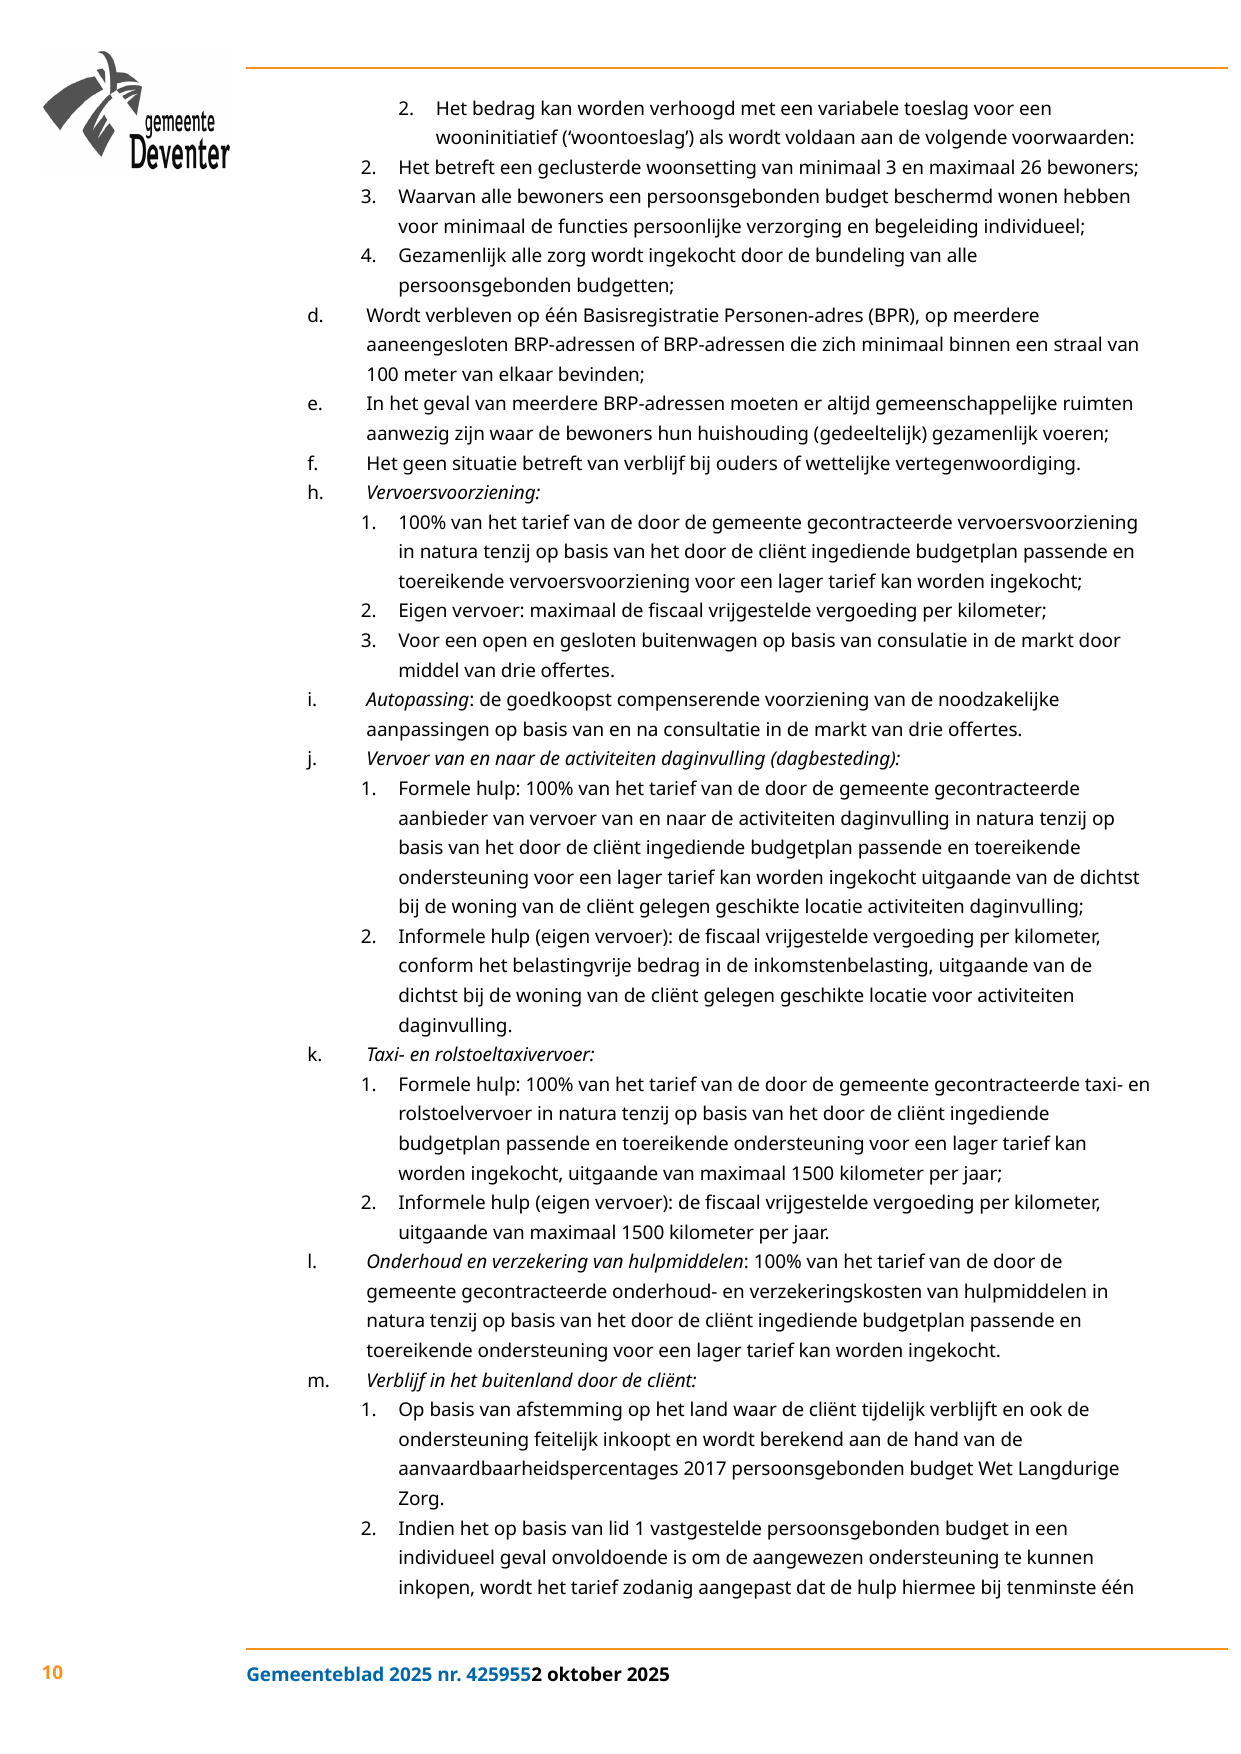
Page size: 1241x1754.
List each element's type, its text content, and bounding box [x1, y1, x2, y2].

list Het geen situatie betreft van verblijf bij ouders of wettelijke vertegenwoordiging. [307, 450, 1152, 476]
list Informele hulp (eigen vervoer): de fiscaal vrijgestelde vergoeding per kilometer, conform het belastingvrije bedrag in de inkomstenbelasting, uitgaande van de dichtst bij de woning van de cliënt gelegen geschikte locatie voor activiteiten daginvulling. [361, 923, 1152, 1038]
list Vervoersvoorziening: [307, 479, 1152, 505]
list Waarvan alle bewoners een persoonsgebonden budget beschermd wonen hebben voor minimaal de functies persoonlijke verzorging en begeleiding individueel; [361, 183, 1152, 239]
picture [41, 47, 231, 172]
list Het bedrag kan worden verhoogd met een variabele toeslag voor een wooninitiatief (‘woontoeslag’) als wordt voldaan aan de volgende voorwaarden: [398, 95, 1152, 150]
list 100% van het tarief van de door de gemeente gecontracteerde vervoersvoorziening in natura tenzij op basis van het door de cliënt ingediende budgetplan passende en toereikende vervoersvoorziening voor een lager tarief kan worden ingekocht; [361, 509, 1152, 594]
list Wordt verbleven op één Basisregistratie Personen-adres (BPR), op meerdere aaneengesloten BRP-adressen of BRP-adressen die zich minimaal binnen een straal van 100 meter van elkaar bevinden; [307, 302, 1152, 387]
list Informele hulp (eigen vervoer): de fiscaal vrijgestelde vergoeding per kilometer, uitgaande van maximaal 1500 kilometer per jaar. [361, 1189, 1152, 1245]
list Onderhoud en verzekering van hulpmiddelen: 100% van het tarief van de door de gemeente gecontracteerde onderhoud- en verzekeringskosten van hulpmiddelen in natura tenzij op basis van het door de cliënt ingediende budgetplan passende en toereikende ondersteuning voor een lager tarief kan worden ingekocht. [307, 1248, 1152, 1363]
list Voor een open en gesloten buitenwagen op basis van consulatie in de markt door middel van drie offertes. [361, 627, 1152, 683]
list Formele hulp: 100% van het tarief van de door de gemeente gecontracteerde taxi- en rolstoelvervoer in natura tenzij op basis van het door de cliënt ingediende budgetplan passende en toereikende ondersteuning voor een lager tarief kan worden ingekocht, uitgaande van maximaal 1500 kilometer per jaar; [361, 1071, 1152, 1186]
list Vervoer van en naar de activiteiten daginvulling (dagbesteding): [307, 746, 1152, 771]
list Indien het op basis van lid 1 vastgestelde persoonsgebonden budget in een individueel geval onvoldoende is om de aangewezen ondersteuning te kunnen inkopen, wordt het tarief zodanig aangepast dat de hulp hiermee bij tenminste één [361, 1515, 1152, 1600]
list Eigen vervoer: maximaal de fiscaal vrijgestelde vergoeding per kilometer; [361, 598, 1152, 623]
list In het geval van meerdere BRP-adressen moeten er altijd gemeenschappelijke ruimten aanwezig zijn waar de bewoners hun huishouding (gedeeltelijk) gezamenlijk voeren; [307, 391, 1152, 446]
list Het betreft een geclusterde woonsetting van minimaal 3 en maximaal 26 bewoners; [361, 154, 1152, 180]
list Op basis van afstemming op het land waar de cliënt tijdelijk verblijft en ook de ondersteuning feitelijk inkoopt en wordt berekend aan de hand van de aanvaardbaarheidspercentages 2017 persoonsgebonden budget Wet Langdurige Zorg. [361, 1396, 1152, 1511]
list Verblijf in het buitenland door de cliënt: [307, 1367, 1152, 1393]
list Formele hulp: 100% van het tarief van de door de gemeente gecontracteerde aanbieder van vervoer van en naar de activiteiten daginvulling in natura tenzij op basis van het door de cliënt ingediende budgetplan passende en toereikende ondersteuning voor een lager tarief kan worden ingekocht uitgaande van de dichtst bij de woning van de cliënt gelegen geschikte locatie activiteiten daginvulling; [361, 775, 1152, 919]
list Autopassing: de goedkoopst compenserende voorziening van de noodzakelijke aanpassingen op basis van en na consultatie in de markt van drie offertes. [307, 686, 1152, 742]
list Gezamenlijk alle zorg wordt ingekocht door de bundeling van alle persoonsgebonden budgetten; [361, 243, 1152, 298]
list Taxi- en rolstoeltaxivervoer: [307, 1041, 1152, 1067]
